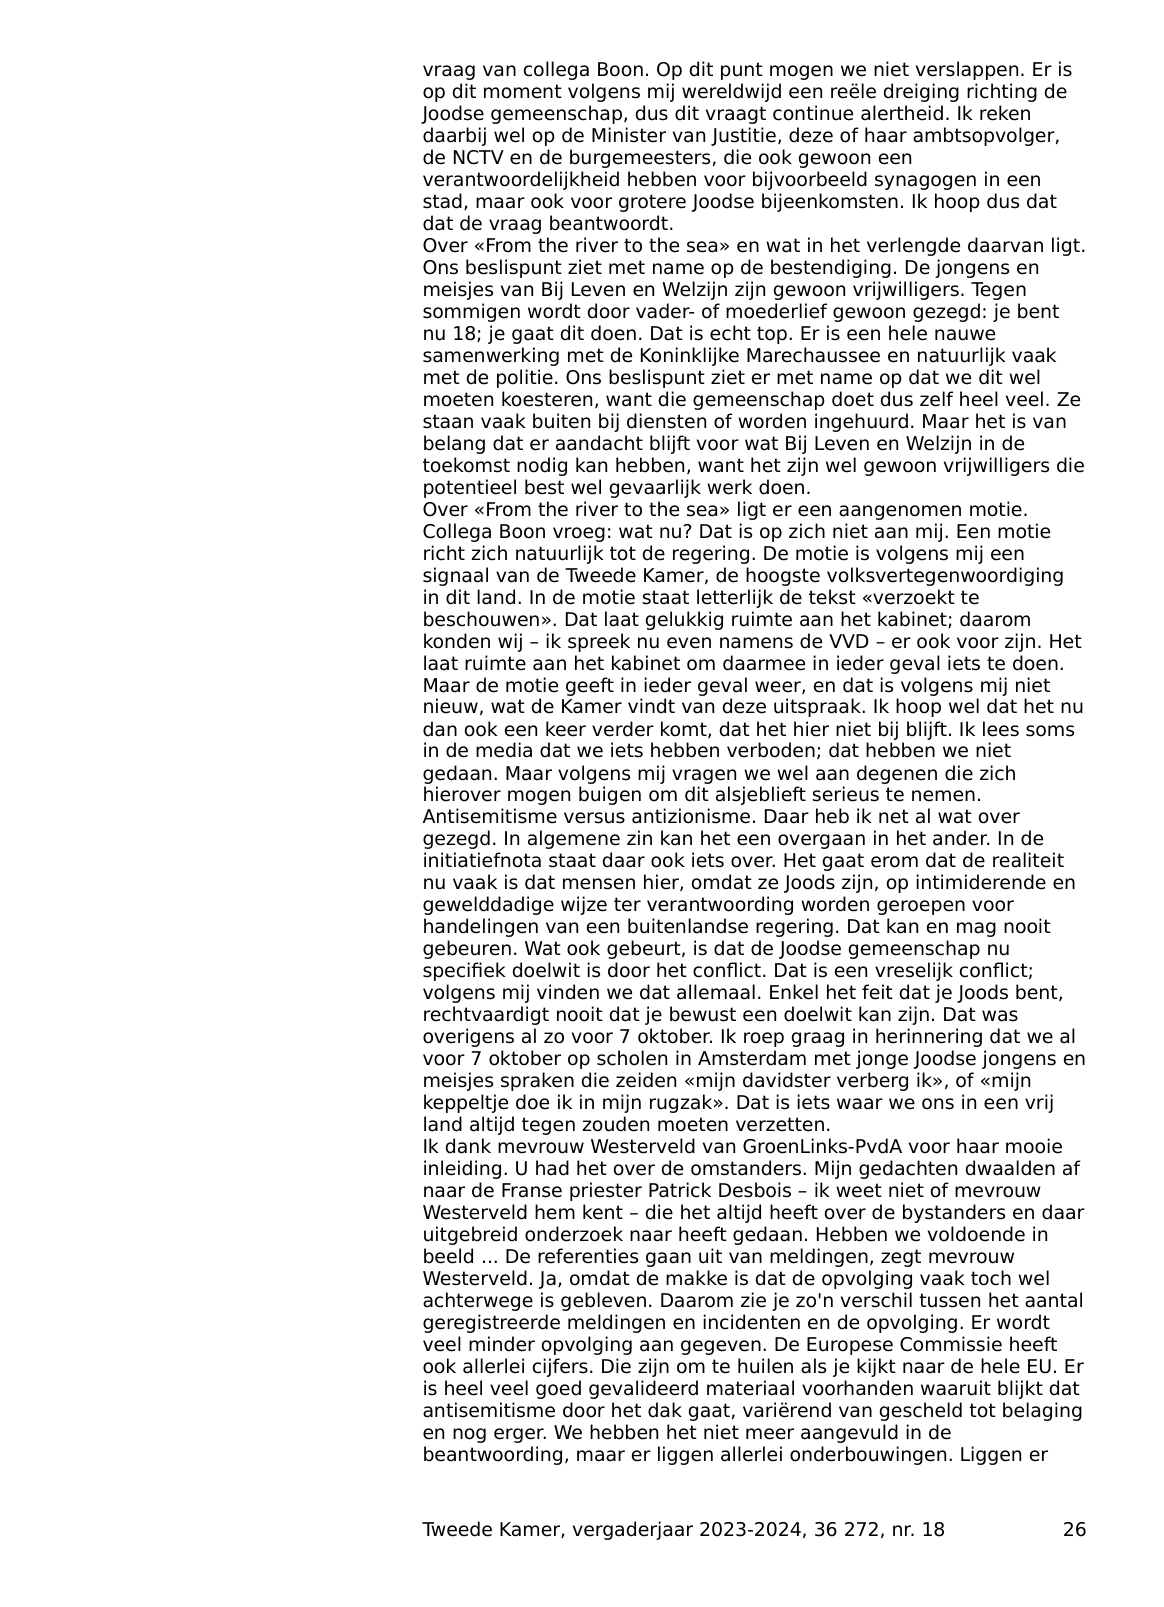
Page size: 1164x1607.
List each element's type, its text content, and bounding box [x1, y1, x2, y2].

text Over «From the river to the sea» en wat in het verlengde daarvan ligt. Ons beslispunt ziet met name op de bestendiging. De jongens en meisjes van Bij Leven en Welzijn zijn gewoon vrijwilligers. Tegen sommigen wordt door vader- of moederlief gewoon gezegd: je bent nu 18; je gaat dit doen. Dat is echt top. Er is een hele nauwe samenwerking met de Koninklijke Marechaussee en natuurlijk vaak met de politie. Ons beslispunt ziet er met name op dat we dit wel moeten koesteren, want die gemeenschap doet dus zelf heel veel. Ze staan vaak buiten bij diensten of worden ingehuurd. Maar het is van belang dat er aandacht blijft voor wat Bij Leven en Welzijn in de toekomst nodig kan hebben, want het zijn wel gewoon vrijwilligers die potentieel best wel gevaarlijk werk doen. [422, 235, 1087, 499]
text Antisemitisme versus antizionisme. Daar heb ik net al wat over gezegd. In algemene zin kan het een overgaan in het ander. In de initiatiefnota staat daar ook iets over. Het gaat erom dat de realiteit nu vaak is dat mensen hier, omdat ze Joods zijn, op intimiderende en gewelddadige wijze ter verantwoording worden geroepen voor handelingen van een buitenlandse regering. Dat kan en mag nooit gebeuren. Wat ook gebeurt, is dat de Joodse gemeenschap nu specifiek doelwit is door het conflict. Dat is een vreselijk conflict; volgens mij vinden we dat allemaal. Enkel het feit dat je Joods bent, rechtvaardigt nooit dat je bewust een doelwit kan zijn. Dat was overigens al zo voor 7 oktober. Ik roep graag in herinnering dat we al voor 7 oktober op scholen in Amsterdam met jonge Joodse jongens en meisjes spraken die zeiden «mijn davidster verberg ik», of «mijn keppeltje doe ik in mijn rugzak». Dat is iets waar we ons in een vrij land altijd tegen zouden moeten verzetten. [422, 806, 1087, 1136]
text Ik dank mevrouw Westerveld van GroenLinks-PvdA voor haar mooie inleiding. U had het over de omstanders. Mijn gedachten dwaalden af naar de Franse priester Patrick Desbois – ik weet niet of mevrouw Westerveld hem kent – die het altijd heeft over de bystanders en daar uitgebreid onderzoek naar heeft gedaan. Hebben we voldoende in beeld ... De referenties gaan uit van meldingen, zegt mevrouw Westerveld. Ja, omdat de makke is dat de opvolging vaak toch wel achterwege is gebleven. Daarom zie je zo'n verschil tussen het aantal geregistreerde meldingen en incidenten en de opvolging. Er wordt veel minder opvolging aan gegeven. De Europese Commissie heeft ook allerlei cijfers. Die zijn om te huilen als je kijkt naar de hele EU. Er is heel veel goed gevalideerd materiaal voorhanden waaruit blijkt dat antisemitisme door het dak gaat, variërend van gescheld tot belaging en nog erger. We hebben het niet meer aangevuld in de beantwoording, maar er liggen allerlei onderbouwingen. Liggen er [422, 1136, 1087, 1466]
text vraag van collega Boon. Op dit punt mogen we niet verslappen. Er is op dit moment volgens mij wereldwijd een reële dreiging richting de Joodse gemeenschap, dus dit vraagt continue alertheid. Ik reken daarbij wel op de Minister van Justitie, deze of haar ambtsopvolger, de NCTV en de burgemeesters, die ook gewoon een verantwoordelijkheid hebben voor bijvoorbeeld synagogen in een stad, maar ook voor grotere Joodse bijeenkomsten. Ik hoop dus dat dat de vraag beantwoordt. [422, 59, 1087, 235]
text Over «From the river to the sea» ligt er een aangenomen motie. Collega Boon vroeg: wat nu? Dat is op zich niet aan mij. Een motie richt zich natuurlijk tot de regering. De motie is volgens mij een signaal van de Tweede Kamer, de hoogste volksvertegenwoordiging in dit land. In de motie staat letterlijk de tekst «verzoekt te beschouwen». Dat laat gelukkig ruimte aan het kabinet; daarom konden wij – ik spreek nu even namens de VVD – er ook voor zijn. Het laat ruimte aan het kabinet om daarmee in ieder geval iets te doen. Maar de motie geeft in ieder geval weer, en dat is volgens mij niet nieuw, wat de Kamer vindt van deze uitspraak. Ik hoop wel dat het nu dan ook een keer verder komt, dat het hier niet bij blijft. Ik lees soms in de media dat we iets hebben verboden; dat hebben we niet gedaan. Maar volgens mij vragen we wel aan degenen die zich hierover mogen buigen om dit alsjeblieft serieus te nemen. [422, 499, 1087, 806]
